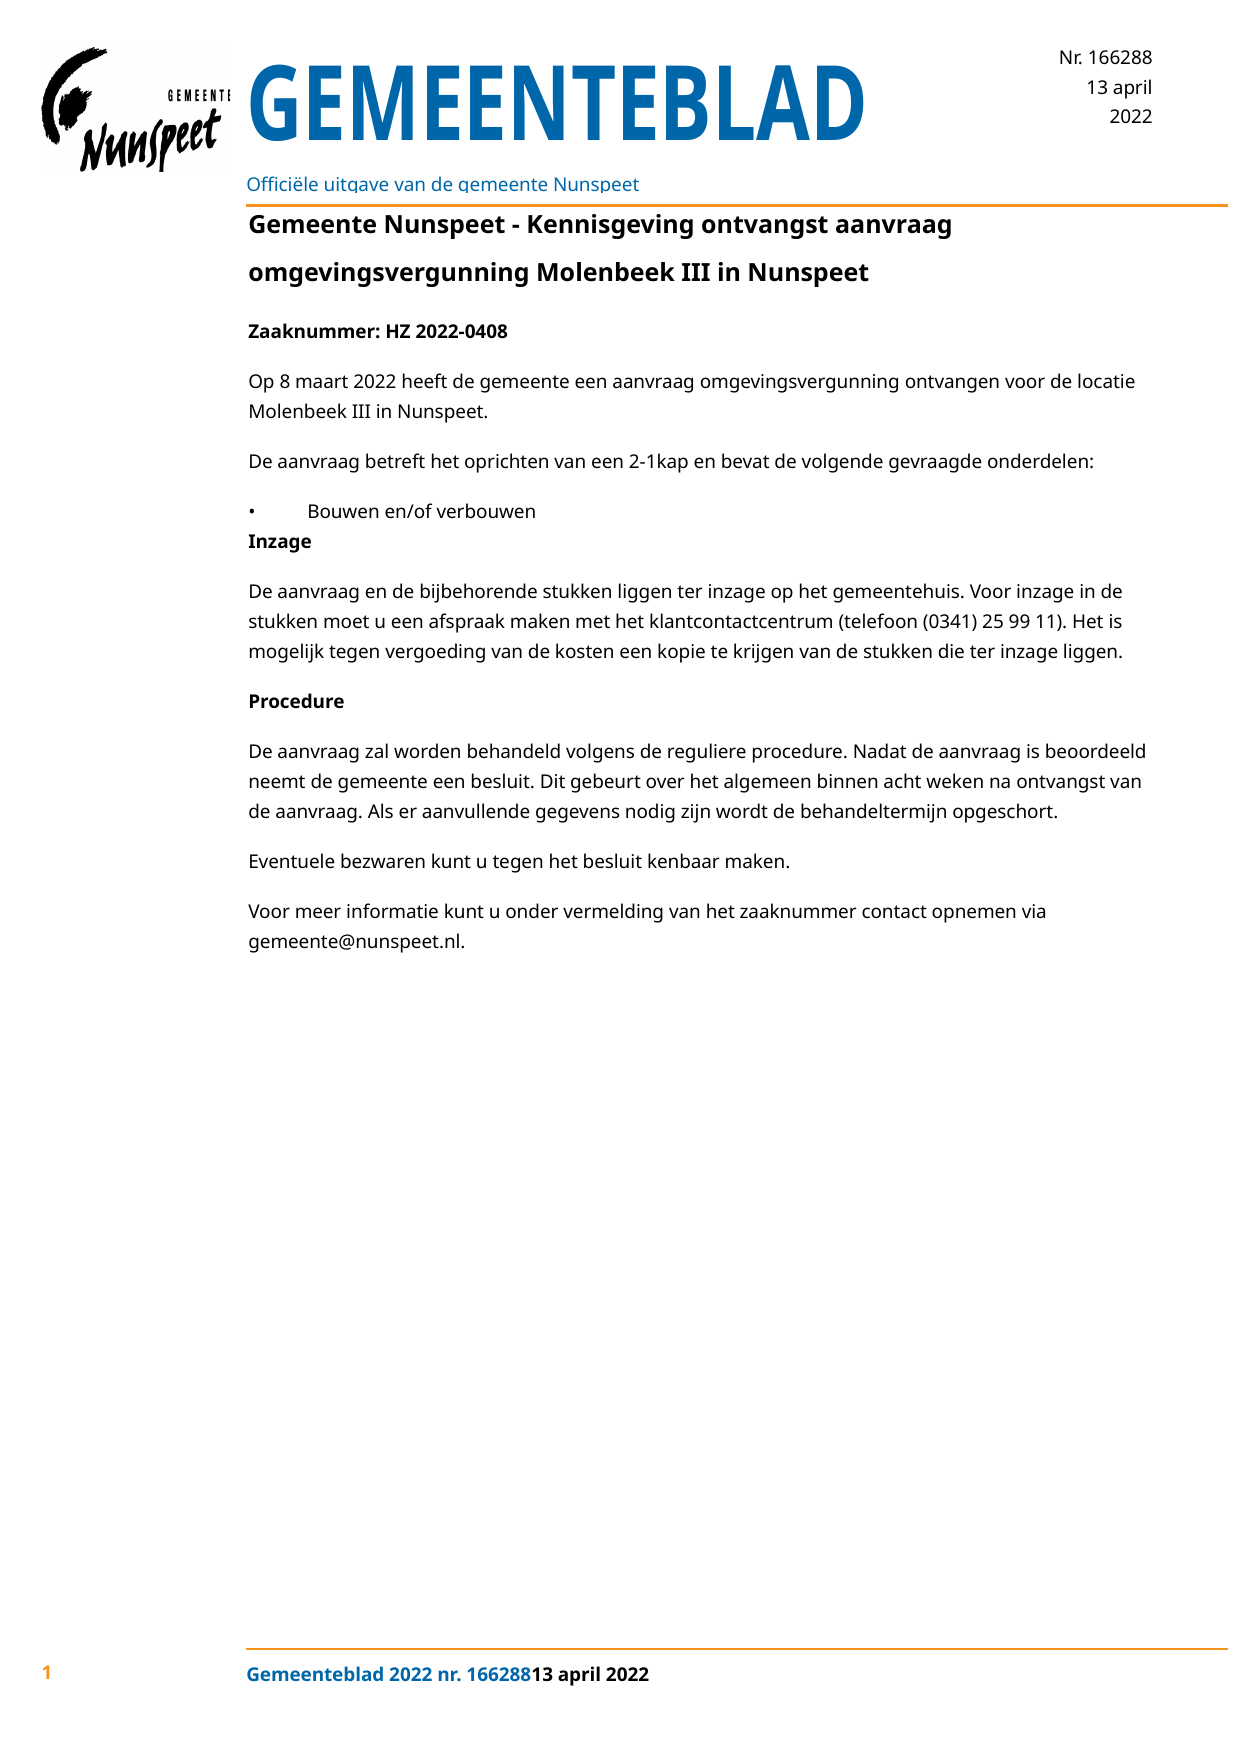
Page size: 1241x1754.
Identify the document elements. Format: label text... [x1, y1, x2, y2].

list Bouwen en/of verbouwen [248, 499, 1152, 524]
text Op 8 maart 2022 heeft de gemeente een aanvraag omgevingsvergunning ontvangen voor de locatie Molenbeek III in Nunspeet. [248, 368, 1152, 424]
text Voor meer informatie kunt u onder vermelding van het zaaknummer contact opnemen via gemeente@nunspeet.nl. [248, 899, 1152, 954]
text Zaaknummer: HZ 2022-0408 [248, 318, 1152, 344]
text Procedure [248, 688, 1152, 714]
text De aanvraag en de bijbehorende stukken liggen ter inzage op het gemeentehuis. Voor inzage in de stukken moet u een afspraak maken met het klantcontactcentrum (telefoon (0341) 25 99 11). Het is mogelijk tegen vergoeding van de kosten een kopie te krijgen van de stukken die ter inzage liggen. [248, 579, 1152, 664]
text De aanvraag zal worden behandeld volgens de reguliere procedure. Nadat de aanvraag is beoordeeld neemt de gemeente een besluit. Dit gebeurt over het algemeen binnen acht weken na ontvangst van de aanvraag. Als er aanvullende gegevens nodig zijn wordt de behandeltermijn opgeschort. [248, 739, 1152, 824]
text Gemeente Nunspeet - Kennisgeving ontvangst aanvraag omgevingsvergunning Molenbeek III in Nunspeet [248, 207, 1152, 288]
text Inzage [248, 528, 1152, 554]
text Eventuele bezwaren kunt u tegen het besluit kenbaar maken. [248, 848, 1152, 874]
text De aanvraag betreft het oprichten van een 2-1kap en bevat de volgende gevraagde onderdelen: [248, 448, 1152, 474]
picture [41, 47, 231, 172]
